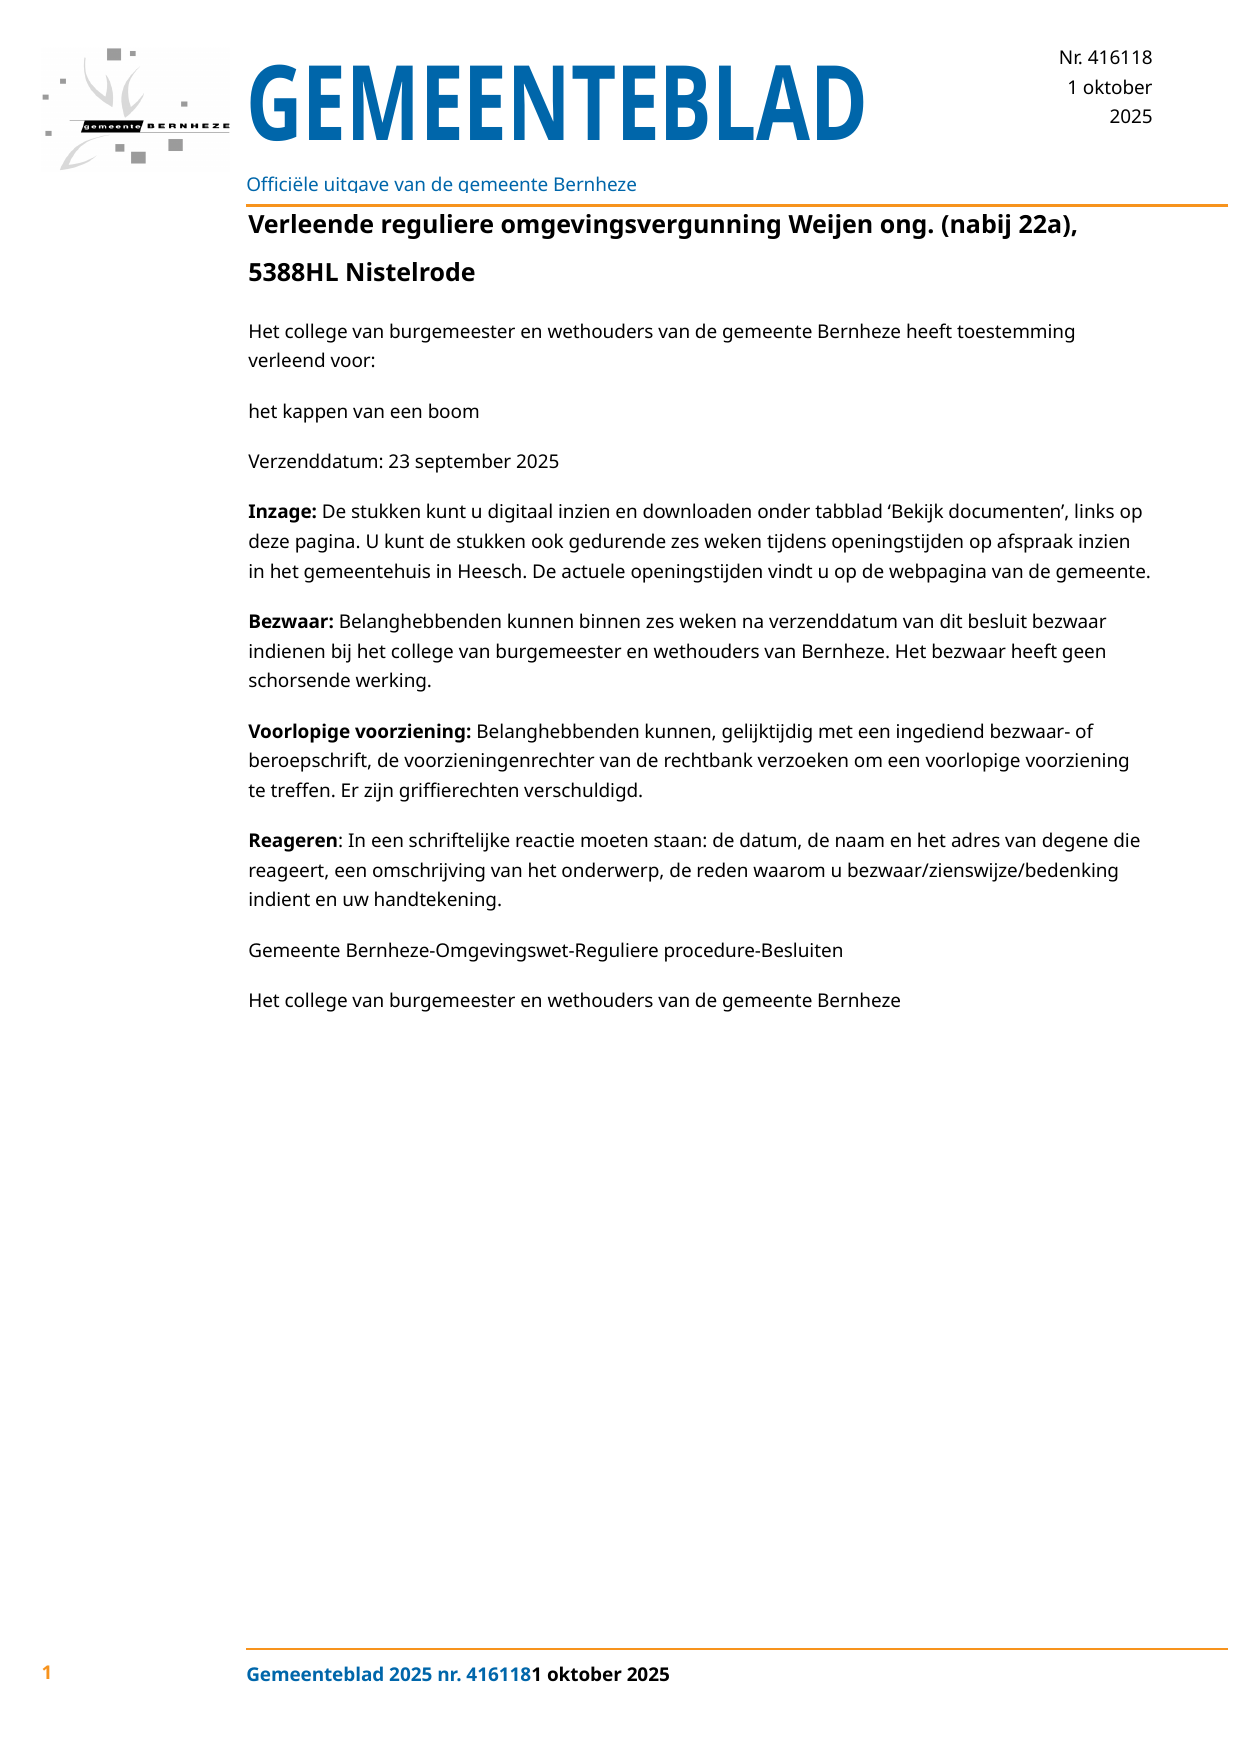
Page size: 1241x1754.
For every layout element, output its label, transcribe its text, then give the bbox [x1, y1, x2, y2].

text Het college van burgemeester en wethouders van de gemeente Bernheze heeft toestemming verleend voor: [248, 318, 1152, 373]
text het kappen van een boom [248, 398, 1152, 424]
text Voorlopige voorziening: Belanghebbenden kunnen, gelijktijdig met een ingediend bezwaar- of beroepschrift, de voorzieningenrechter van de rechtbank verzoeken om een voorlopige voorziening te treffen. Er zijn griffierechten verschuldigd. [248, 718, 1152, 803]
text Verleende reguliere omgevingsvergunning Weijen ong. (nabij 22a), 5388HL Nistelrode [248, 207, 1152, 288]
text Reageren: In een schriftelijke reactie moeten staan: de datum, de naam en het adres van degene die reageert, een omschrijving van het onderwerp, de reden waarom u bezwaar/zienswijze/bedenking indient en uw handtekening. [248, 827, 1152, 912]
picture [41, 47, 231, 172]
text Bezwaar: Belanghebbenden kunnen binnen zes weken na verzenddatum van dit besluit bezwaar indienen bij het college van burgemeester en wethouders van Bernheze. Het bezwaar heeft geen schorsende werking. [248, 608, 1152, 693]
text Gemeente Bernheze-Omgevingswet-Reguliere procedure-Besluiten [248, 937, 1152, 963]
text Verzenddatum: 23 september 2025 [248, 448, 1152, 474]
text Het college van burgemeester en wethouders van de gemeente Bernheze [248, 987, 1152, 1013]
text Inzage: De stukken kunt u digitaal inzien en downloaden onder tabblad ‘Bekijk documenten’, links op deze pagina. U kunt de stukken ook gedurende zes weken tijdens openingstijden op afspraak inzien in het gemeentehuis in Heesch. De actuele openingstijden vindt u op de webpagina van de gemeente. [248, 499, 1152, 584]
